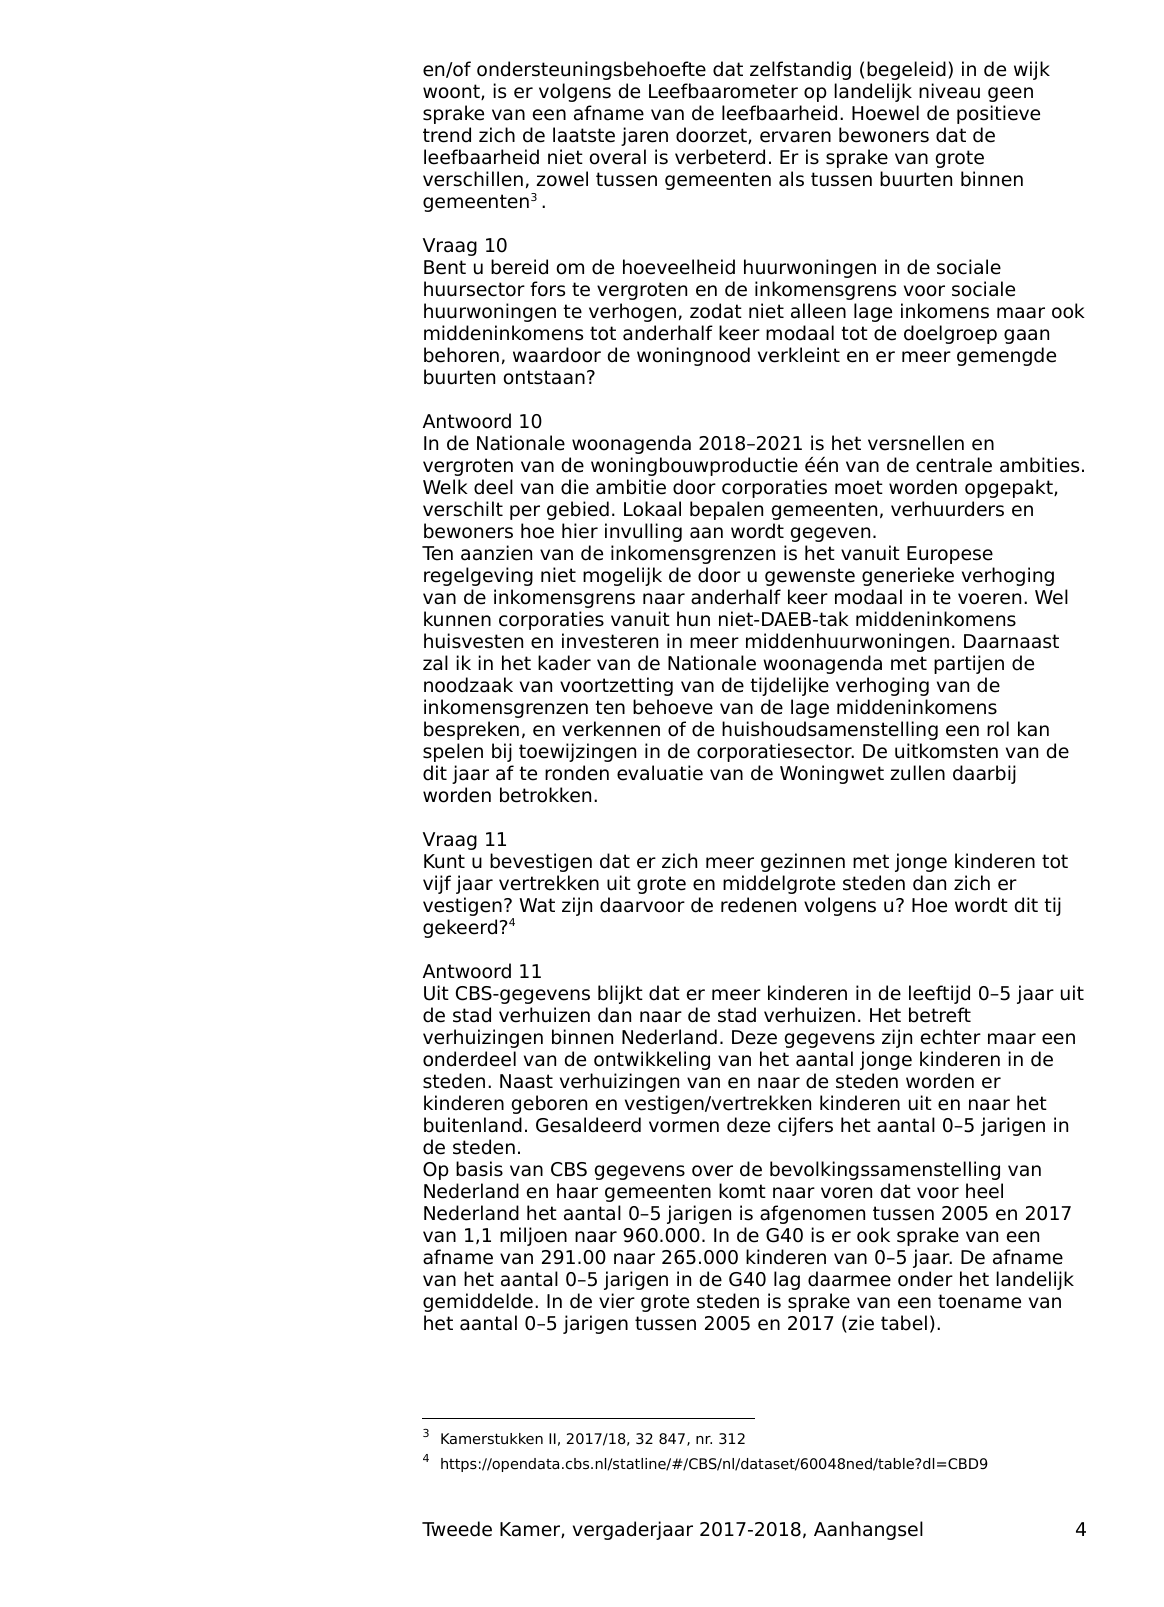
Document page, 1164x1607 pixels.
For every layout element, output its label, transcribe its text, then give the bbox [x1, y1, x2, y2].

text Antwoord 11 [422, 961, 1087, 983]
text Vraag 10 [422, 235, 1087, 257]
text Uit CBS-gegevens blijkt dat er meer kinderen in de leeftijd 0–5 jaar uit de stad verhuizen dan naar de stad verhuizen. Het betreft verhuizingen binnen Nederland. Deze gegevens zijn echter maar een onderdeel van de ontwikkeling van het aantal jonge kinderen in de steden. Naast verhuizingen van en naar de steden worden er kinderen geboren en vestigen/vertrekken kinderen uit en naar het buitenland. Gesaldeerd vormen deze cijfers het aantal 0–5 jarigen in de steden. [422, 983, 1087, 1159]
text Op basis van CBS gegevens over de bevolkingssamenstelling van Nederland en haar gemeenten komt naar voren dat voor heel Nederland het aantal 0–5 jarigen is afgenomen tussen 2005 en 2017 van 1,1 miljoen naar 960.000. In de G40 is er ook sprake van een afname van 291.00 naar 265.000 kinderen van 0–5 jaar. De afname van het aantal 0–5 jarigen in de G40 lag daarmee onder het landelijk gemiddelde. In de vier grote steden is sprake van een toename van het aantal 0–5 jarigen tussen 2005 en 2017 (zie tabel). [422, 1159, 1087, 1335]
text https://opendata.cbs.nl/statline/#/CBS/nl/dataset/60048ned/table?dl=CBD9 [422, 1452, 1087, 1474]
text Bent u bereid om de hoeveelheid huurwoningen in de sociale huursector fors te vergroten en de inkomensgrens voor sociale huurwoningen te verhogen, zodat niet alleen lage inkomens maar ook middeninkomens tot anderhalf keer modaal tot de doelgroep gaan behoren, waardoor de woningnood verkleint en er meer gemengde buurten ontstaan? [422, 257, 1087, 389]
text Ten aanzien van de inkomensgrenzen is het vanuit Europese regelgeving niet mogelijk de door u gewenste generieke verhoging van de inkomensgrens naar anderhalf keer modaal in te voeren. Wel kunnen corporaties vanuit hun niet-DAEB-tak middeninkomens huisvesten en investeren in meer middenhuurwoningen. Daarnaast zal ik in het kader van de Nationale woonagenda met partijen de noodzaak van voortzetting van de tijdelijke verhoging van de inkomensgrenzen ten behoeve van de lage middeninkomens bespreken, en verkennen of de huishoudsamenstelling een rol kan spelen bij toewijzingen in de corporatiesector. De uitkomsten van de dit jaar af te ronden evaluatie van de Woningwet zullen daarbij worden betrokken. [422, 543, 1087, 807]
text Kamerstukken II, 2017/18, 32 847, nr. 312 [422, 1427, 1087, 1449]
text Vraag 11 [422, 829, 1087, 851]
text In de Nationale woonagenda 2018–2021 is het versnellen en vergroten van de woningbouwproductie één van de centrale ambities. Welk deel van die ambitie door corporaties moet worden opgepakt, verschilt per gebied. Lokaal bepalen gemeenten, verhuurders en bewoners hoe hier invulling aan wordt gegeven. [422, 433, 1087, 543]
text en/of ondersteuningsbehoefte dat zelfstandig (begeleid) in de wijk woont, is er volgens de Leefbaarometer op landelijk niveau geen sprake van een afname van de leefbaarheid. Hoewel de positieve trend zich de laatste jaren doorzet, ervaren bewoners dat de leefbaarheid niet overal is verbeterd. Er is sprake van grote verschillen, zowel tussen gemeenten als tussen buurten binnen gemeenten. [422, 59, 1087, 213]
text Antwoord 10 [422, 411, 1087, 433]
text Kunt u bevestigen dat er zich meer gezinnen met jonge kinderen tot vijf jaar vertrekken uit grote en middelgrote steden dan zich er vestigen? Wat zijn daarvoor de redenen volgens u? Hoe wordt dit tij gekeerd? [422, 851, 1087, 939]
